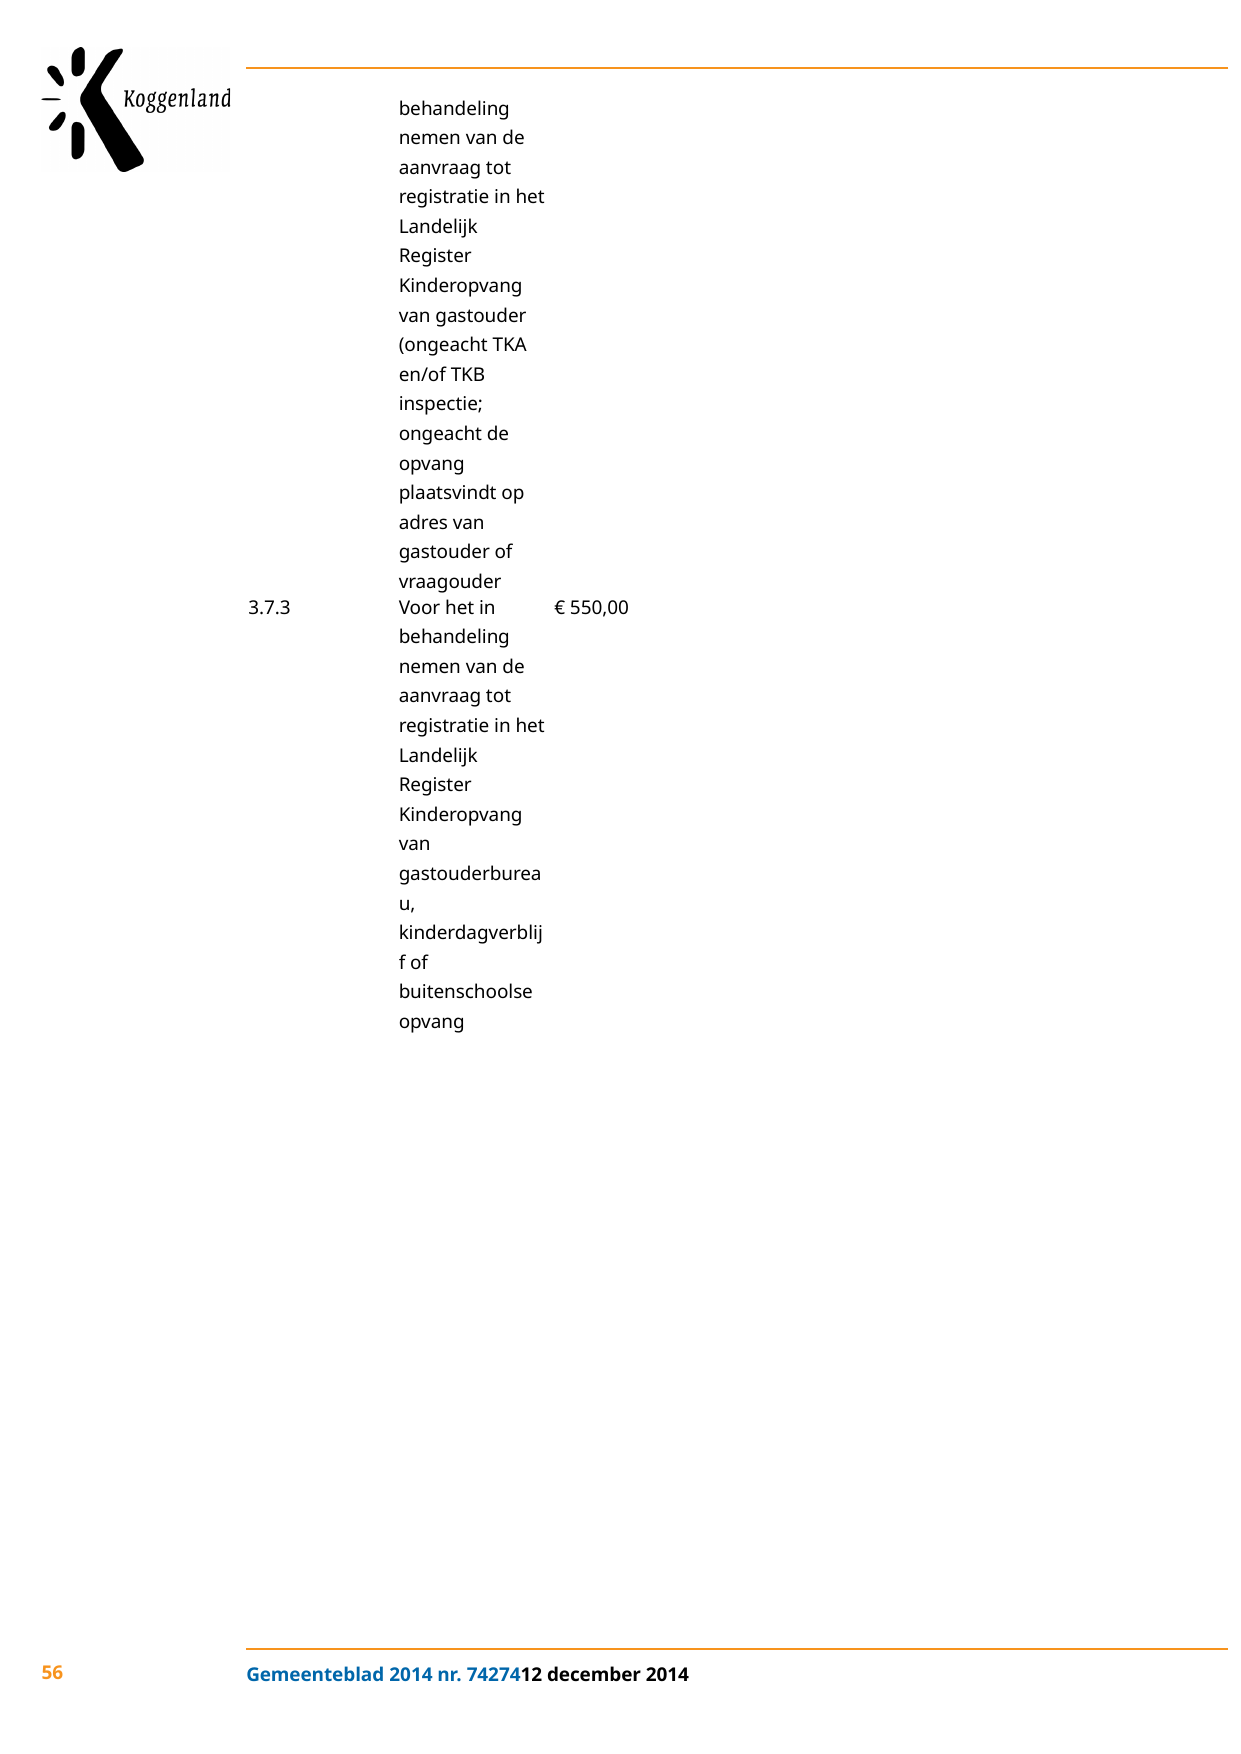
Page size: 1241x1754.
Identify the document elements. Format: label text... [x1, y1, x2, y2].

table_cell 3.7.3 [248, 594, 398, 1034]
table_cell [700, 95, 850, 594]
table_cell [1001, 594, 1152, 1034]
table_cell behandeling nemen van de aanvraag tot registratie in het Landelijk Register Kinderopvang van gastouder (ongeacht TKA en/of TKB inspectie; ongeacht de opvang plaatsvindt op adres van gastouder of vraagouder [399, 95, 549, 594]
table_cell [1001, 95, 1152, 594]
table_cell € 550,00 [549, 594, 700, 1034]
table_cell [850, 95, 1001, 594]
table_cell Voor het in behandeling nemen van de aanvraag tot registratie in het Landelijk Register Kinderopvang van gastouderbureau, kinderdagverblijf of buitenschoolse opvang [399, 594, 549, 1034]
picture [41, 47, 231, 172]
table_cell [700, 594, 850, 1034]
table_cell [549, 95, 700, 594]
table_cell [248, 95, 398, 594]
table_cell [850, 594, 1001, 1034]
